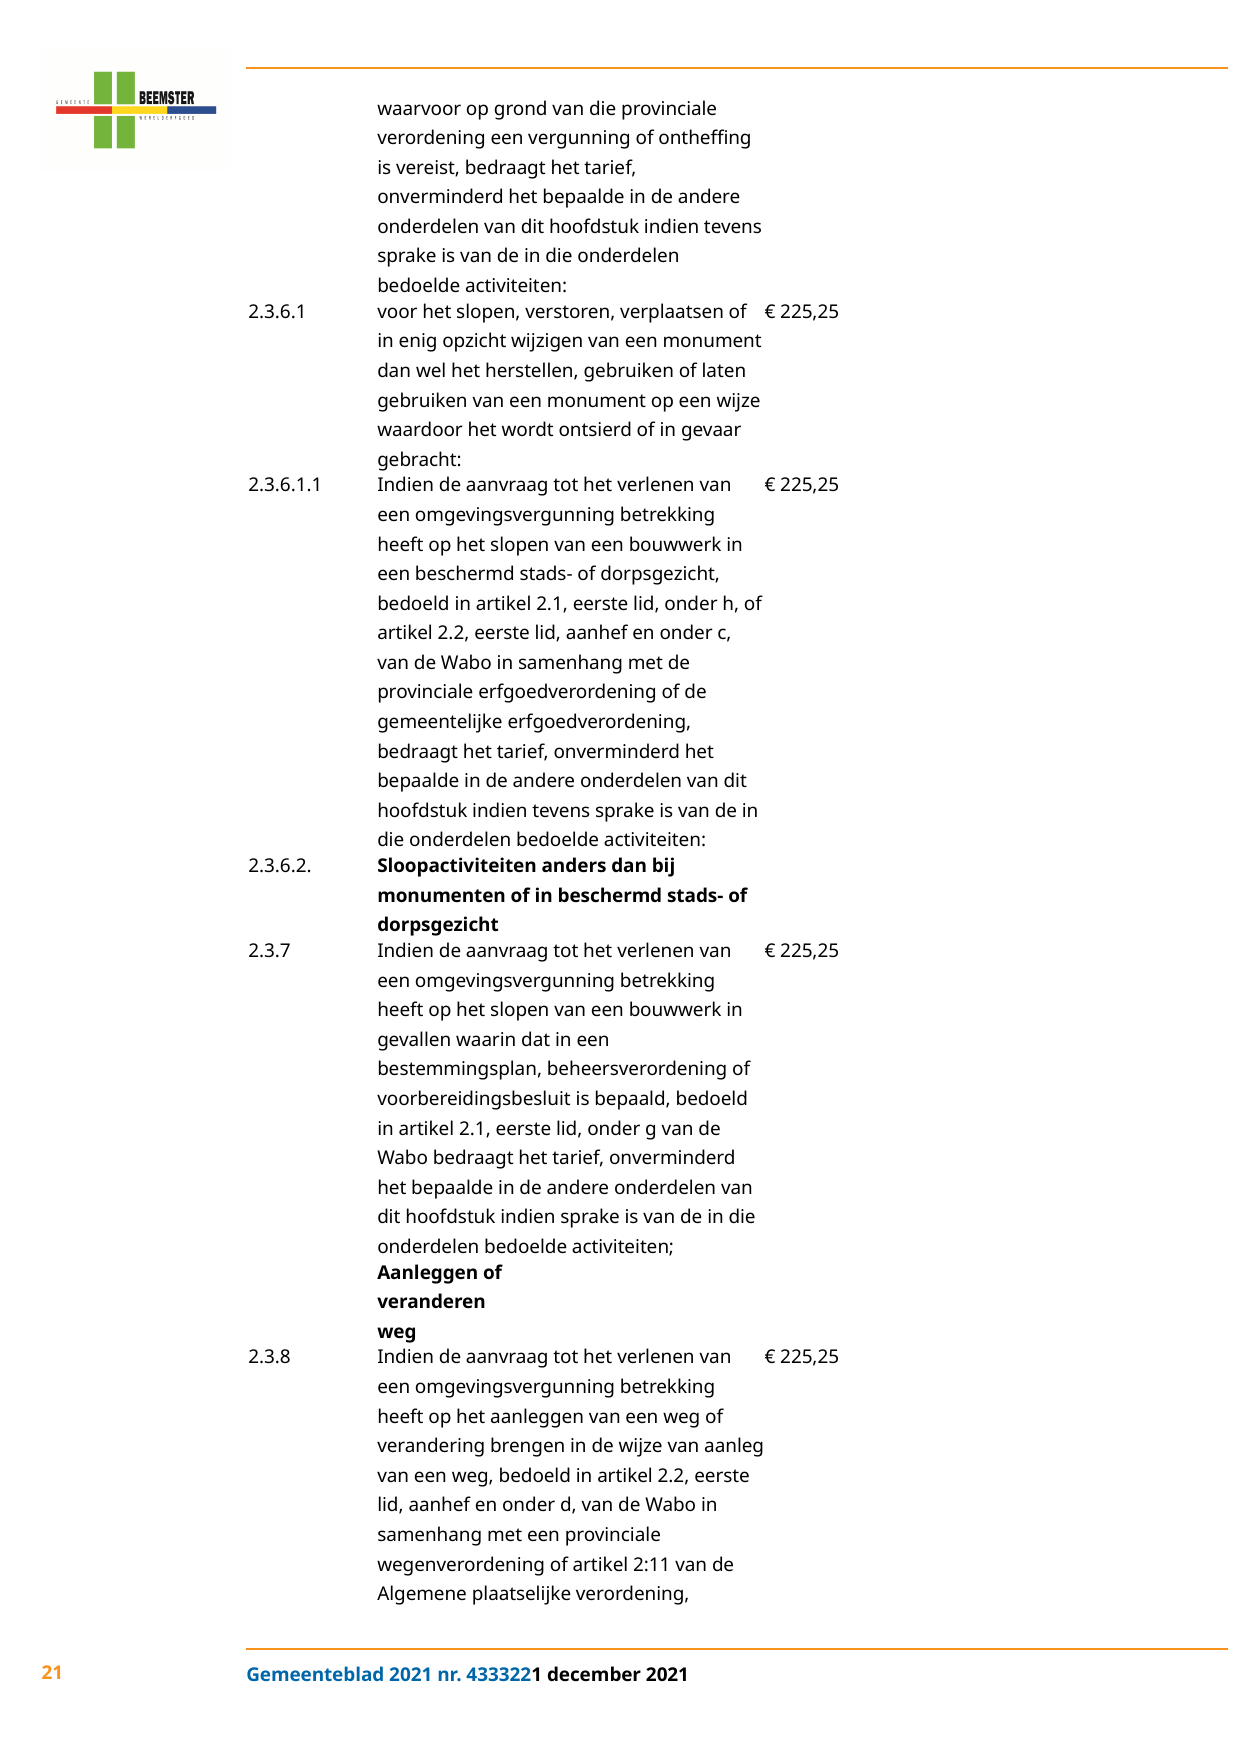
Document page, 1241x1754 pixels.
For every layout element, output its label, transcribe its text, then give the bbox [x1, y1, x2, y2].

table_cell [894, 1259, 1022, 1344]
table_cell [1023, 472, 1152, 852]
table_cell [1023, 1259, 1152, 1344]
table_cell [1023, 937, 1152, 1259]
table_cell 2.3.8 [248, 1344, 377, 1606]
table_cell Indien de aanvraag tot het verlenen van een omgevingsvergunning betrekking heeft op het aanleggen van een weg of verandering brengen in de wijze van aanleg van een weg, bedoeld in artikel 2.2, eerste lid, aanhef en onder d, van de Wabo in samenhang met een provinciale wegenverordening of artikel 2:11 van de Algemene plaatselijke verordening, [377, 1344, 764, 1606]
table_cell € 225,25 [764, 1344, 893, 1606]
table_cell Indien de aanvraag tot het verlenen van een omgevingsvergunning betrekking heeft op het slopen van een bouwwerk in een beschermd stads- of dorpsgezicht, bedoeld in artikel 2.1, eerste lid, onder h, of artikel 2.2, eerste lid, aanhef en onder c, van de Wabo in samenhang met de provinciale erfgoedverordening of de gemeentelijke erfgoedverordening, bedraagt het tarief, onverminderd het bepaalde in de andere onderdelen van dit hoofdstuk indien tevens sprake is van de in die onderdelen bedoelde activiteiten: [377, 472, 764, 852]
table_cell [894, 95, 1022, 298]
table_cell 2.3.6.2. [248, 853, 377, 937]
table_cell [1023, 1344, 1152, 1606]
table_cell € 225,25 [764, 472, 893, 852]
table_cell [1023, 95, 1152, 298]
table_cell [248, 95, 377, 298]
table_cell Sloopactiviteiten anders dan bij monumenten of in beschermd stads- of dorpsgezicht [377, 853, 764, 937]
table_cell [894, 472, 1022, 852]
table_cell € 225,25 [764, 937, 893, 1259]
table_cell [894, 853, 1022, 937]
table_cell Aanleggen of veranderen weg [377, 1259, 506, 1344]
table_cell 2.3.7 [248, 937, 377, 1259]
table_cell [1023, 298, 1152, 472]
picture [41, 47, 231, 172]
table_cell [894, 1344, 1022, 1606]
table_cell voor het slopen, verstoren, verplaatsen of in enig opzicht wijzigen van een monument dan wel het herstellen, gebruiken of laten gebruiken van een monument op een wijze waardoor het wordt ontsierd of in gevaar gebracht: [377, 298, 764, 472]
table_cell [764, 853, 893, 937]
table_cell [764, 95, 893, 298]
table_cell [894, 937, 1022, 1259]
table_cell [248, 1259, 377, 1344]
table_cell [764, 1259, 893, 1344]
table_cell 2.3.6.1.1 [248, 472, 377, 852]
table_cell [1023, 853, 1152, 937]
table_cell waarvoor op grond van die provinciale verordening een vergunning of ontheffing is vereist, bedraagt het tarief, onverminderd het bepaalde in de andere onderdelen van dit hoofdstuk indien tevens sprake is van de in die onderdelen bedoelde activiteiten: [377, 95, 764, 298]
table_cell Indien de aanvraag tot het verlenen van een omgevingsvergunning betrekking heeft op het slopen van een bouwwerk in gevallen waarin dat in een bestemmingsplan, beheersverordening of voorbereidingsbesluit is bepaald, bedoeld in artikel 2.1, eerste lid, onder g van de Wabo bedraagt het tarief, onverminderd het bepaalde in de andere onderdelen van dit hoofdstuk indien sprake is van de in die onderdelen bedoelde activiteiten; [377, 937, 764, 1259]
table_cell [894, 298, 1022, 472]
table_cell [635, 1259, 764, 1344]
table_cell [506, 1259, 635, 1344]
table_cell 2.3.6.1 [248, 298, 377, 472]
table_cell € 225,25 [764, 298, 893, 472]
